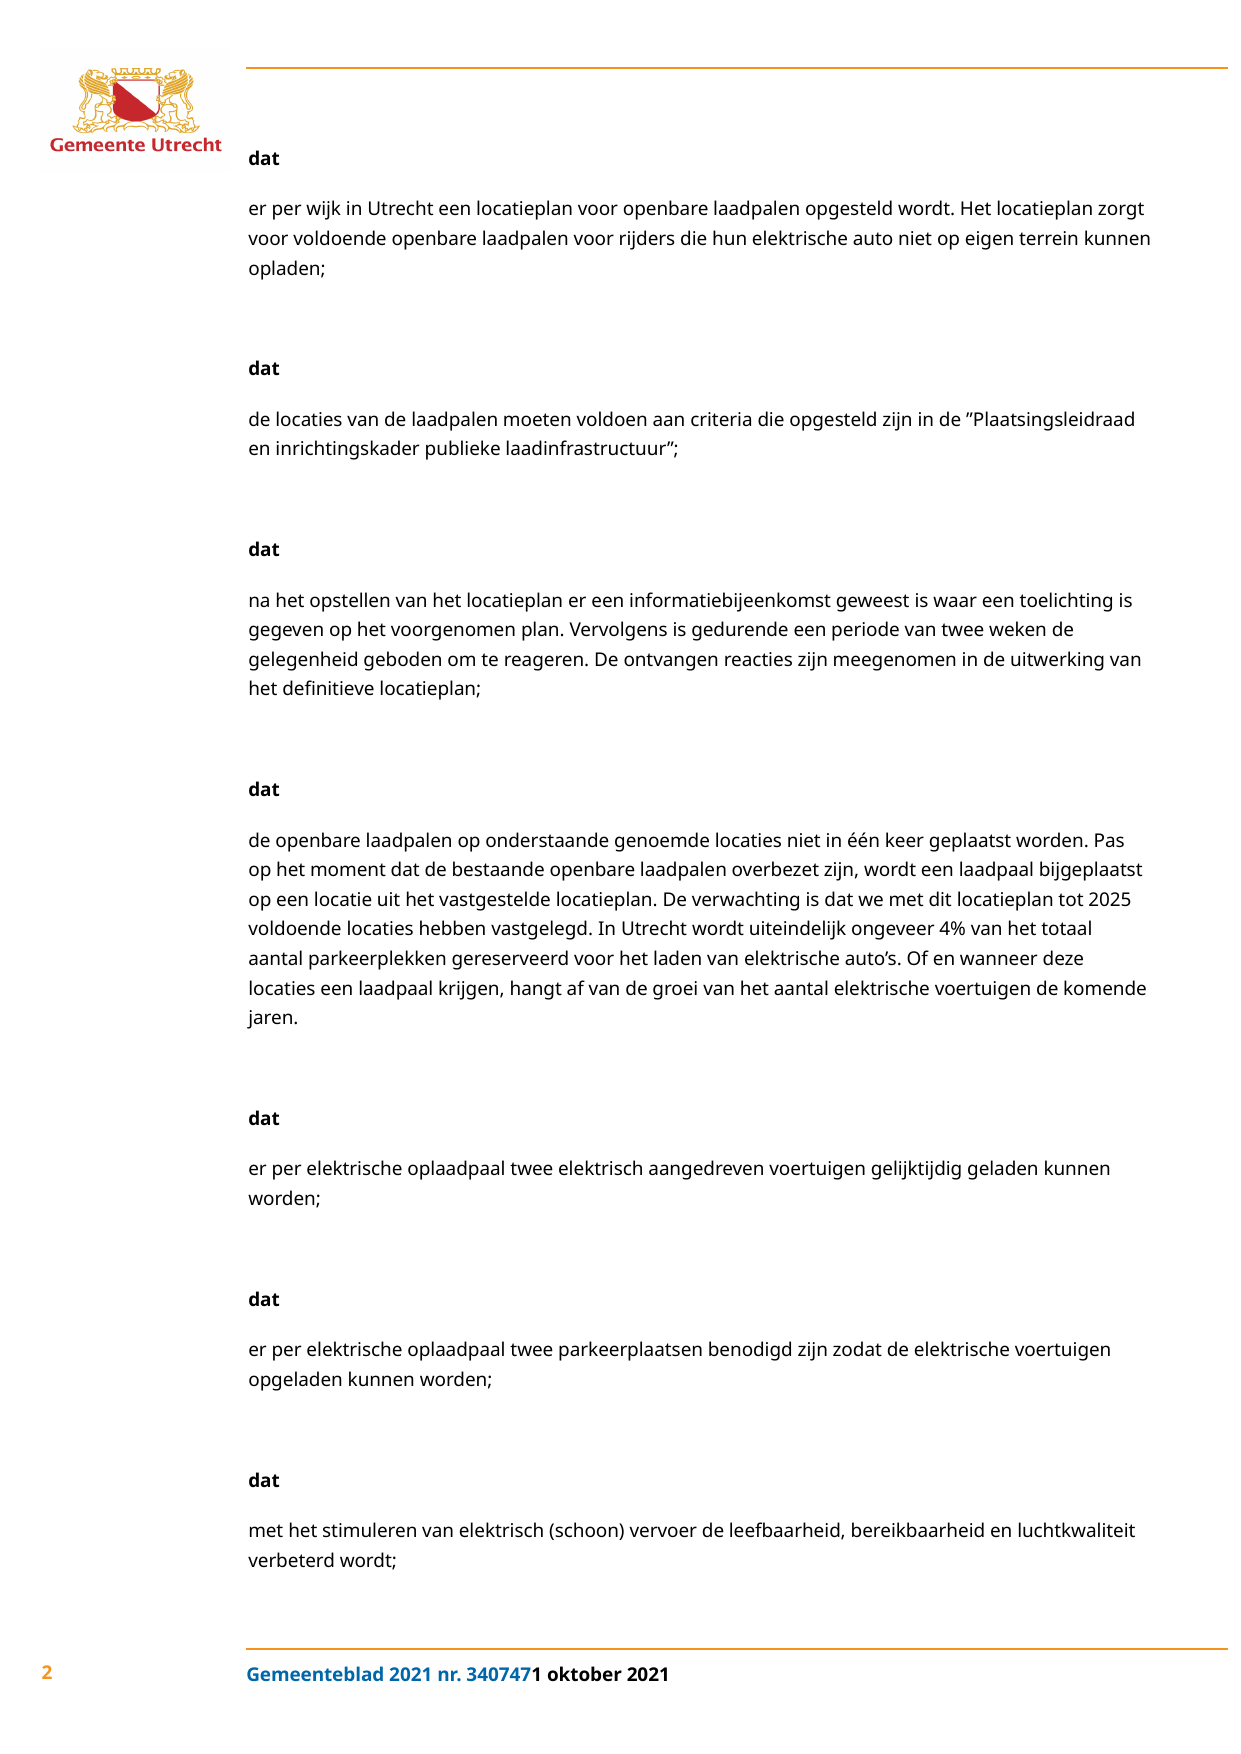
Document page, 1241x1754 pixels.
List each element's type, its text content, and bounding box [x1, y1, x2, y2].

text dat [248, 776, 1152, 802]
text er per elektrische oplaadpaal twee elektrisch aangedreven voertuigen gelijktijdig geladen kunnen worden; [248, 1156, 1152, 1211]
text dat [248, 536, 1152, 562]
text dat [248, 145, 1152, 171]
text met het stimuleren van elektrisch (schoon) vervoer de leefbaarheid, bereikbaarheid en luchtkwaliteit verbeterd wordt; [248, 1517, 1152, 1573]
picture [41, 47, 231, 172]
text de openbare laadpalen op onderstaande genoemde locaties niet in één keer geplaatst worden. Pas op het moment dat de bestaande openbare laadpalen overbezet zijn, wordt een laadpaal bijgeplaatst op een locatie uit het vastgestelde locatieplan. De verwachting is dat we met dit locatieplan tot 2025 voldoende locaties hebben vastgelegd. In Utrecht wordt uiteindelijk ongeveer 4% van het totaal aantal parkeerplekken gereserveerd voor het laden van elektrische auto’s. Of en wanneer deze locaties een laadpaal krijgen, hangt af van de groei van het aantal elektrische voertuigen de komende jaren. [248, 827, 1152, 1030]
text na het opstellen van het locatieplan er een informatiebijeenkomst geweest is waar een toelichting is gegeven op het voorgenomen plan. Vervolgens is gedurende een periode van twee weken de gelegenheid geboden om te reageren. De ontvangen reacties zijn meegenomen in de uitwerking van het definitieve locatieplan; [248, 587, 1152, 701]
text er per wijk in Utrecht een locatieplan voor openbare laadpalen opgesteld wordt. Het locatieplan zorgt voor voldoende openbare laadpalen voor rijders die hun elektrische auto niet op eigen terrein kunnen opladen; [248, 196, 1152, 281]
text dat [248, 356, 1152, 381]
text dat [248, 1105, 1152, 1131]
text de locaties van de laadpalen moeten voldoen aan criteria die opgesteld zijn in de ”Plaatsingsleidraad en inrichtingskader publieke laadinfrastructuur”; [248, 406, 1152, 461]
text dat [248, 1467, 1152, 1493]
text dat [248, 1286, 1152, 1312]
text er per elektrische oplaadpaal twee parkeerplaatsen benodigd zijn zodat de elektrische voertuigen opgeladen kunnen worden; [248, 1336, 1152, 1392]
